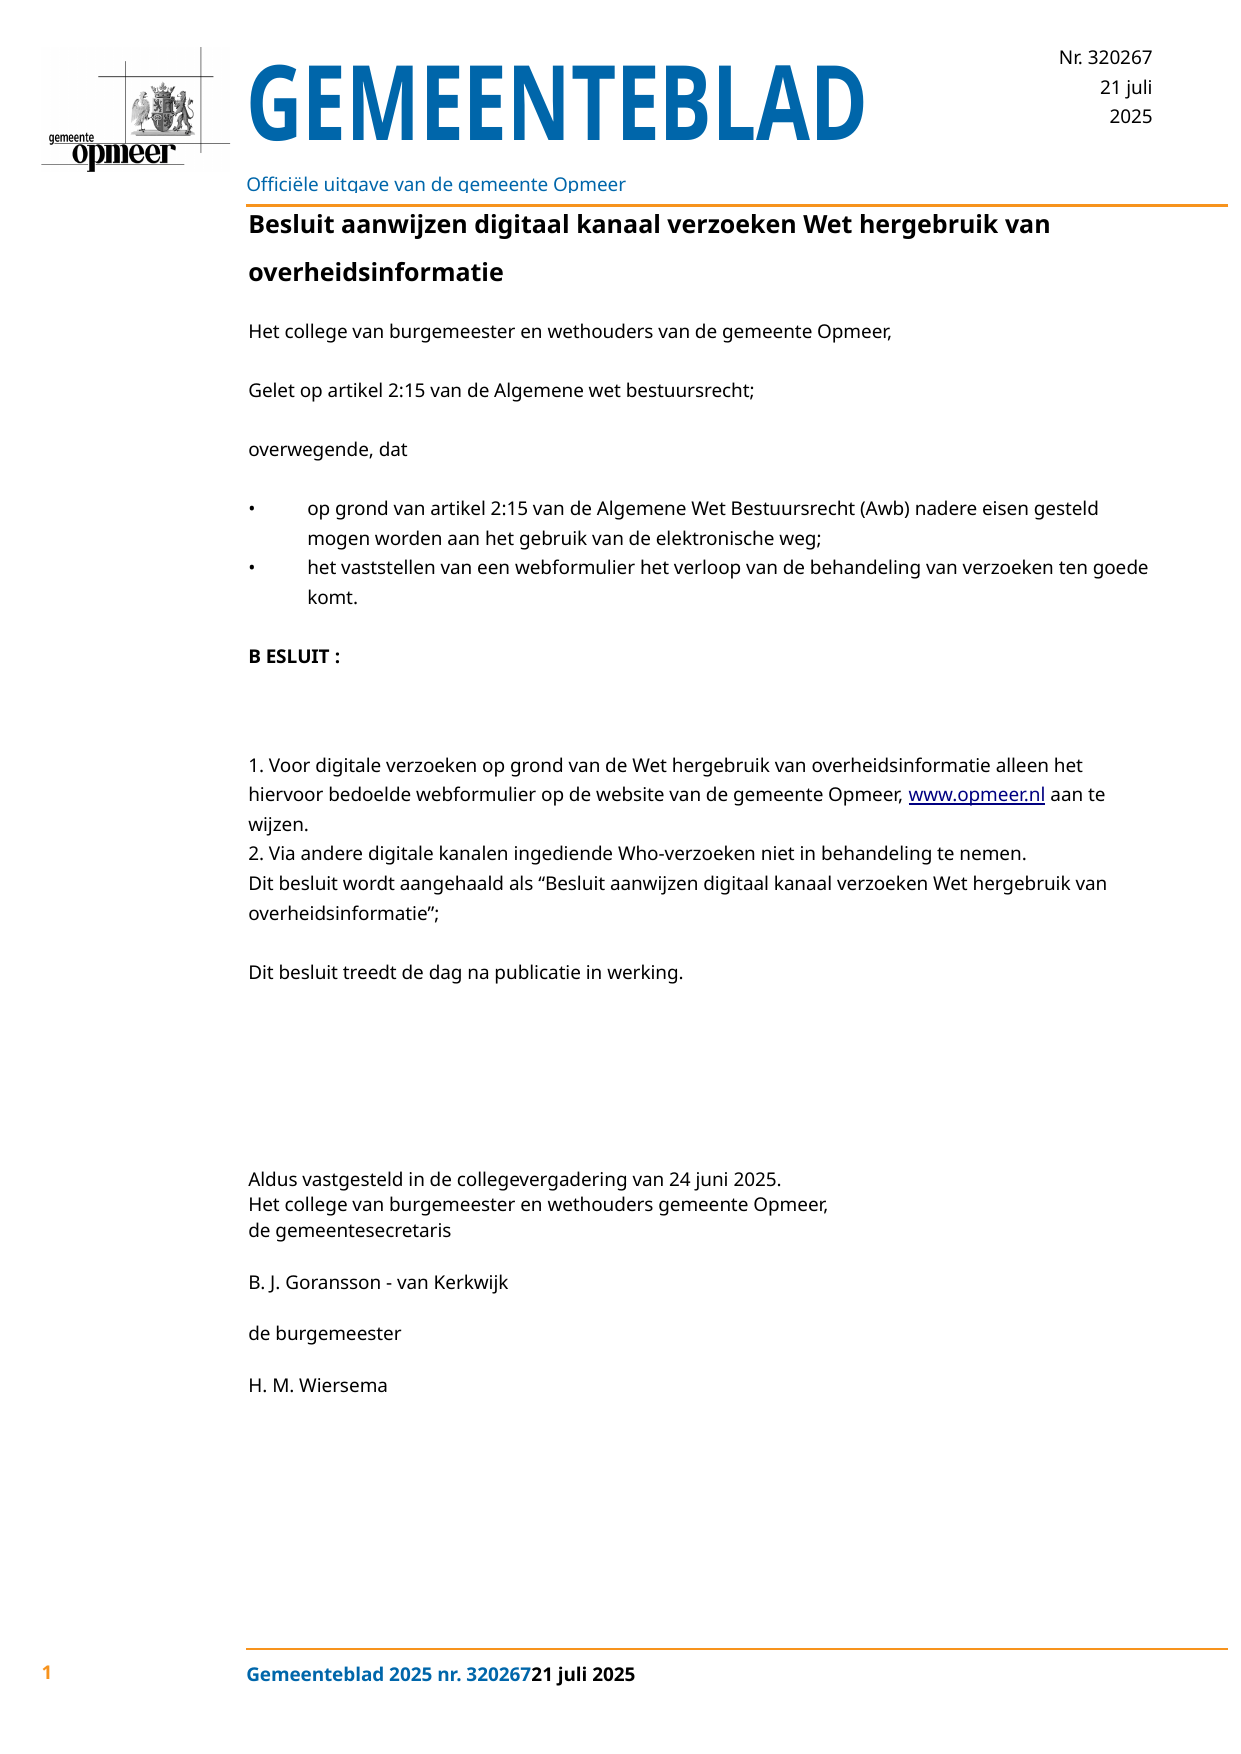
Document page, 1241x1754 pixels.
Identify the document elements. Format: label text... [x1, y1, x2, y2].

text Dit besluit wordt aangehaald als “Besluit aanwijzen digitaal kanaal verzoeken Wet hergebruik van overheidsinformatie”; [248, 870, 1152, 925]
text Het college van burgemeester en wethouders van de gemeente Opmeer, [248, 318, 1152, 344]
text overwegende, dat [248, 436, 1152, 462]
text de gemeentesecretaris [248, 1217, 1152, 1243]
text 2. Via andere digitale kanalen ingediende Who-verzoeken niet in behandeling te nemen. [248, 841, 1152, 866]
text Gelet op artikel 2:15 van de Algemene wet bestuursrecht; [248, 377, 1152, 403]
text Dit besluit treedt de dag na publicatie in werking. [248, 959, 1152, 984]
picture [41, 47, 231, 172]
list op grond van artikel 2:15 van de Algemene Wet Bestuursrecht (Awb) nadere eisen gesteld mogen worden aan het gebruik van de elektronische weg; [248, 495, 1152, 551]
text Aldus vastgesteld in de collegevergadering van 24 juni 2025. [248, 1166, 1152, 1192]
text H. M. Wiersema [248, 1372, 1152, 1397]
list het vaststellen van een webformulier het verloop van de behandeling van verzoeken ten goede komt. [248, 554, 1152, 610]
text B ESLUIT : [248, 643, 1152, 669]
text B. J. Goransson - van Kerkwijk [248, 1269, 1152, 1294]
text de burgemeester [248, 1320, 1152, 1346]
text Besluit aanwijzen digitaal kanaal verzoeken Wet hergebruik van overheidsinformatie [248, 207, 1152, 288]
text 1. Voor digitale verzoeken op grond van de Wet hergebruik van overheidsinformatie alleen het hiervoor bedoelde webformulier op de website van de gemeente Opmeer, www.opmeer.nl aan te wijzen. [248, 752, 1152, 837]
text Het college van burgemeester en wethouders gemeente Opmeer, [248, 1192, 1152, 1217]
